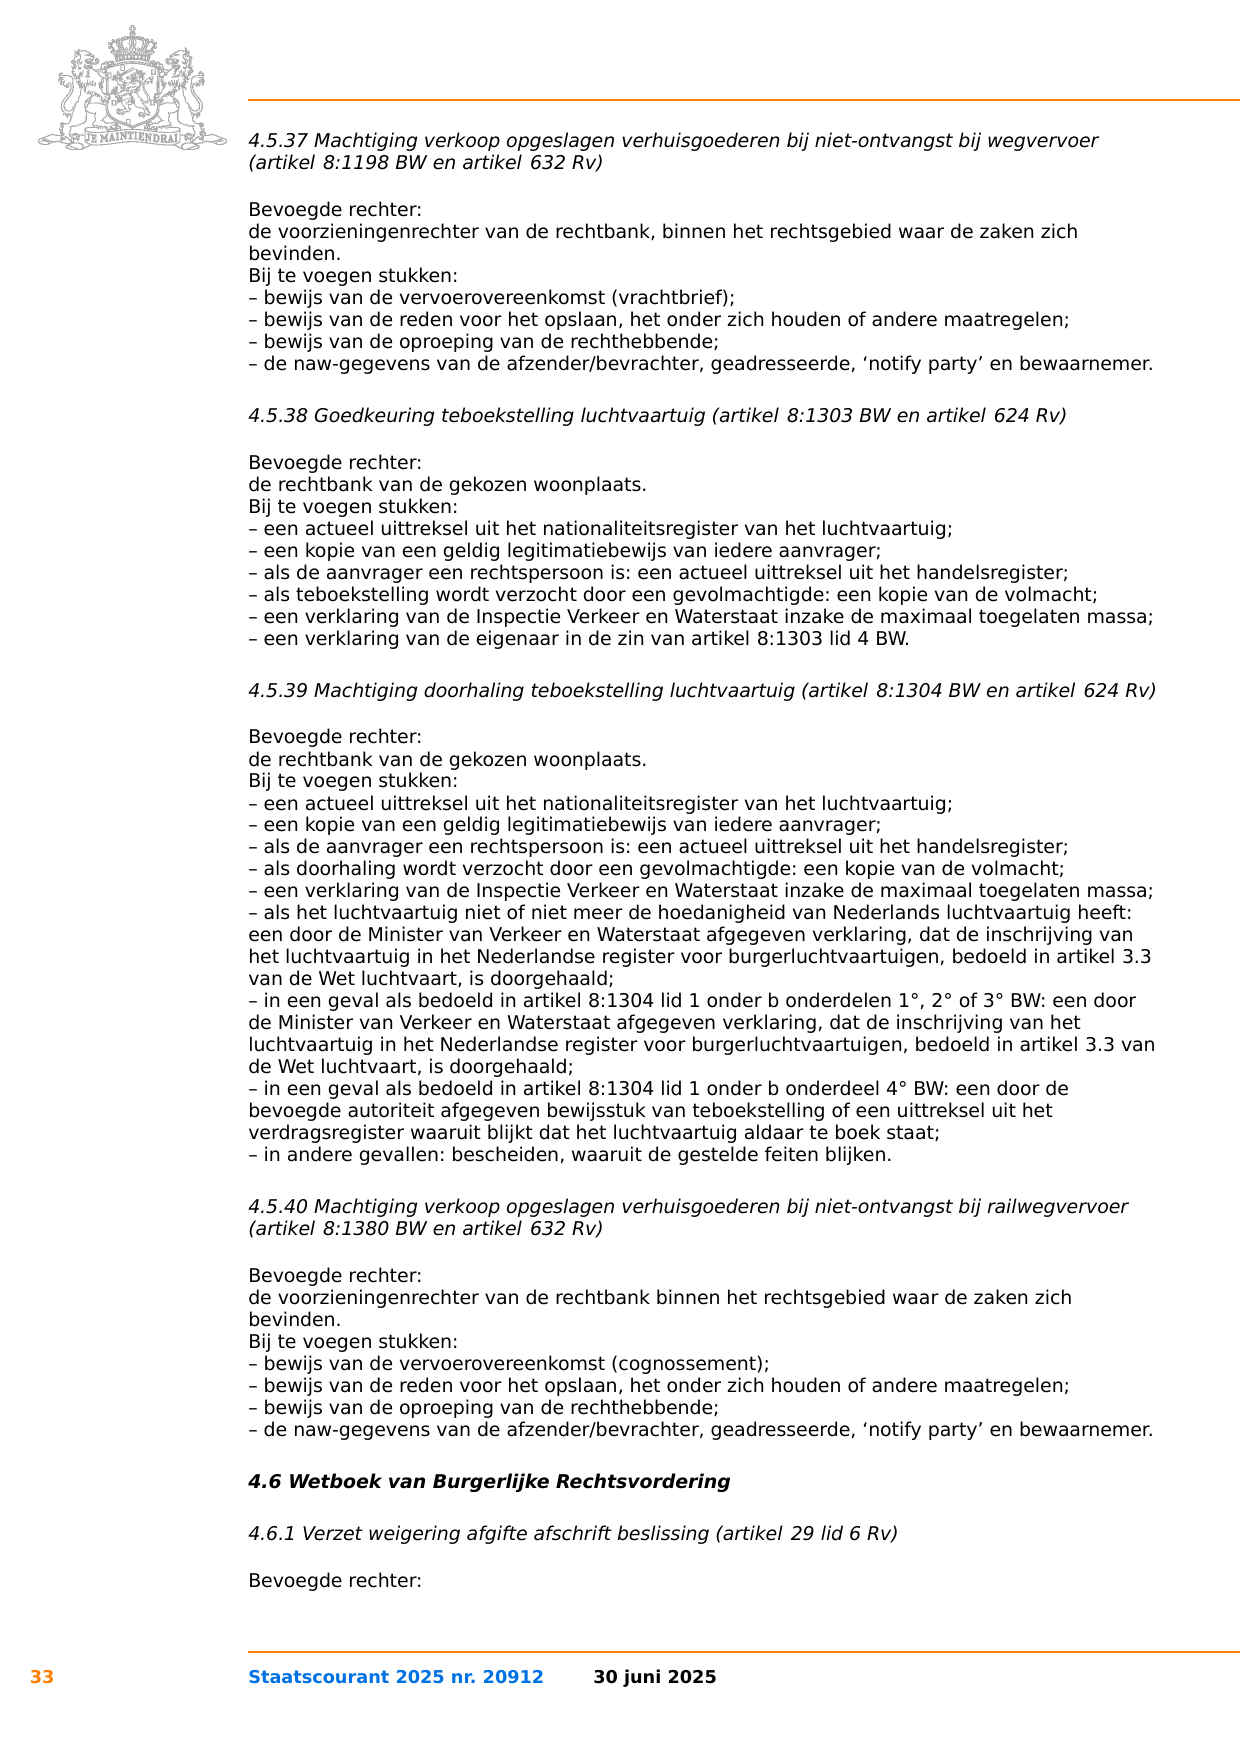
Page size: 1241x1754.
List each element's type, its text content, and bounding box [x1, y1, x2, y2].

subtitle 4.6 Wetboek van Burgerlijke Rechtsvordering [248, 1471, 1163, 1493]
text – bewijs van de oproeping van de rechthebbende; [248, 331, 1163, 353]
text – bewijs van de reden voor het opslaan, het onder zich houden of andere maatregelen; [248, 309, 1163, 331]
text – bewijs van de vervoerovereenkomst (cognossement); [248, 1353, 1163, 1375]
text – in een geval als bedoeld in artikel 8:1304 lid 1 onder b onderdelen 1°, 2° of 3° BW: een door de Minister van Verkeer en Waterstaat afgegeven verklaring, dat de inschrijving van het luchtvaartuig in het Nederlandse register voor burgerluchtvaartuigen, bedoeld in artikel 3.3 van de Wet luchtvaart, is doorgehaald; [248, 990, 1163, 1078]
text – een actueel uittreksel uit het nationaliteitsregister van het luchtvaartuig; [248, 792, 1163, 814]
text Bevoegde rechter: [248, 199, 1163, 221]
text de voorzieningenrechter van de rechtbank, binnen het rechtsgebied waar de zaken zich bevinden. [248, 221, 1163, 265]
subtitle 4.5.37 Machtiging verkoop opgeslagen verhuisgoederen bij niet-ontvangst bij wegvervoer (artikel 8:1198 BW en artikel 632 Rv) [248, 130, 1163, 174]
subtitle 4.6.1 Verzet weigering afgifte afschrift beslissing (artikel 29 lid 6 Rv) [248, 1523, 1163, 1545]
text – als de aanvrager een rechtspersoon is: een actueel uittreksel uit het handelsregister; [248, 562, 1163, 583]
text de rechtbank van de gekozen woonplaats. [248, 748, 1163, 770]
picture [38, 25, 227, 150]
text Bij te voegen stukken: [248, 496, 1163, 518]
text – in andere gevallen: bescheiden, waaruit de gestelde feiten blijken. [248, 1144, 1163, 1166]
text – in een geval als bedoeld in artikel 8:1304 lid 1 onder b onderdeel 4° BW: een door de bevoegde autoriteit afgegeven bewijsstuk van teboekstelling of een uittreksel uit het verdragsregister waaruit blijkt dat het luchtvaartuig aldaar te boek staat; [248, 1078, 1163, 1144]
text – een verklaring van de eigenaar in de zin van artikel 8:1303 lid 4 BW. [248, 627, 1163, 649]
text – de naw-gegevens van de afzender/bevrachter, geadresseerde, ‘notify party’ en bewaarnemer. [248, 353, 1163, 375]
text – bewijs van de vervoerovereenkomst (vrachtbrief); [248, 287, 1163, 309]
text – een verklaring van de Inspectie Verkeer en Waterstaat inzake de maximaal toegelaten massa; [248, 606, 1163, 627]
text – een kopie van een geldig legitimatiebewijs van iedere aanvrager; [248, 814, 1163, 836]
text Bij te voegen stukken: [248, 265, 1163, 287]
text Bevoegde rechter: [248, 452, 1163, 474]
text – bewijs van de oproeping van de rechthebbende; [248, 1397, 1163, 1419]
text – bewijs van de reden voor het opslaan, het onder zich houden of andere maatregelen; [248, 1375, 1163, 1397]
text de rechtbank van de gekozen woonplaats. [248, 474, 1163, 496]
text – een actueel uittreksel uit het nationaliteitsregister van het luchtvaartuig; [248, 518, 1163, 539]
subtitle 4.5.39 Machtiging doorhaling teboekstelling luchtvaartuig (artikel 8:1304 BW en artikel 624 Rv) [248, 679, 1163, 701]
subtitle 4.5.38 Goedkeuring teboekstelling luchtvaartuig (artikel 8:1303 BW en artikel 624 Rv) [248, 405, 1163, 427]
text Bevoegde rechter: [248, 726, 1163, 748]
text – als het luchtvaartuig niet of niet meer de hoedanigheid van Nederlands luchtvaartuig heeft: een door de Minister van Verkeer en Waterstaat afgegeven verklaring, dat de inschrijving van het luchtvaartuig in het Nederlandse register voor burgerluchtvaartuigen, bedoeld in artikel 3.3 van de Wet luchtvaart, is doorgehaald; [248, 902, 1163, 990]
text – een verklaring van de Inspectie Verkeer en Waterstaat inzake de maximaal toegelaten massa; [248, 880, 1163, 902]
text Bevoegde rechter: [248, 1570, 1163, 1592]
text de voorzieningenrechter van de rechtbank binnen het rechtsgebied waar de zaken zich bevinden. [248, 1287, 1163, 1331]
text – als teboekstelling wordt verzocht door een gevolmachtigde: een kopie van de volmacht; [248, 583, 1163, 606]
text – als de aanvrager een rechtspersoon is: een actueel uittreksel uit het handelsregister; [248, 836, 1163, 858]
text – de naw-gegevens van de afzender/bevrachter, geadresseerde, ‘notify party’ en bewaarnemer. [248, 1419, 1163, 1441]
text – een kopie van een geldig legitimatiebewijs van iedere aanvrager; [248, 539, 1163, 562]
subtitle 4.5.40 Machtiging verkoop opgeslagen verhuisgoederen bij niet-ontvangst bij railwegvervoer (artikel 8:1380 BW en artikel 632 Rv) [248, 1196, 1163, 1240]
text Bij te voegen stukken: [248, 1331, 1163, 1353]
text Bij te voegen stukken: [248, 770, 1163, 792]
text – als doorhaling wordt verzocht door een gevolmachtigde: een kopie van de volmacht; [248, 858, 1163, 880]
text Bevoegde rechter: [248, 1265, 1163, 1287]
